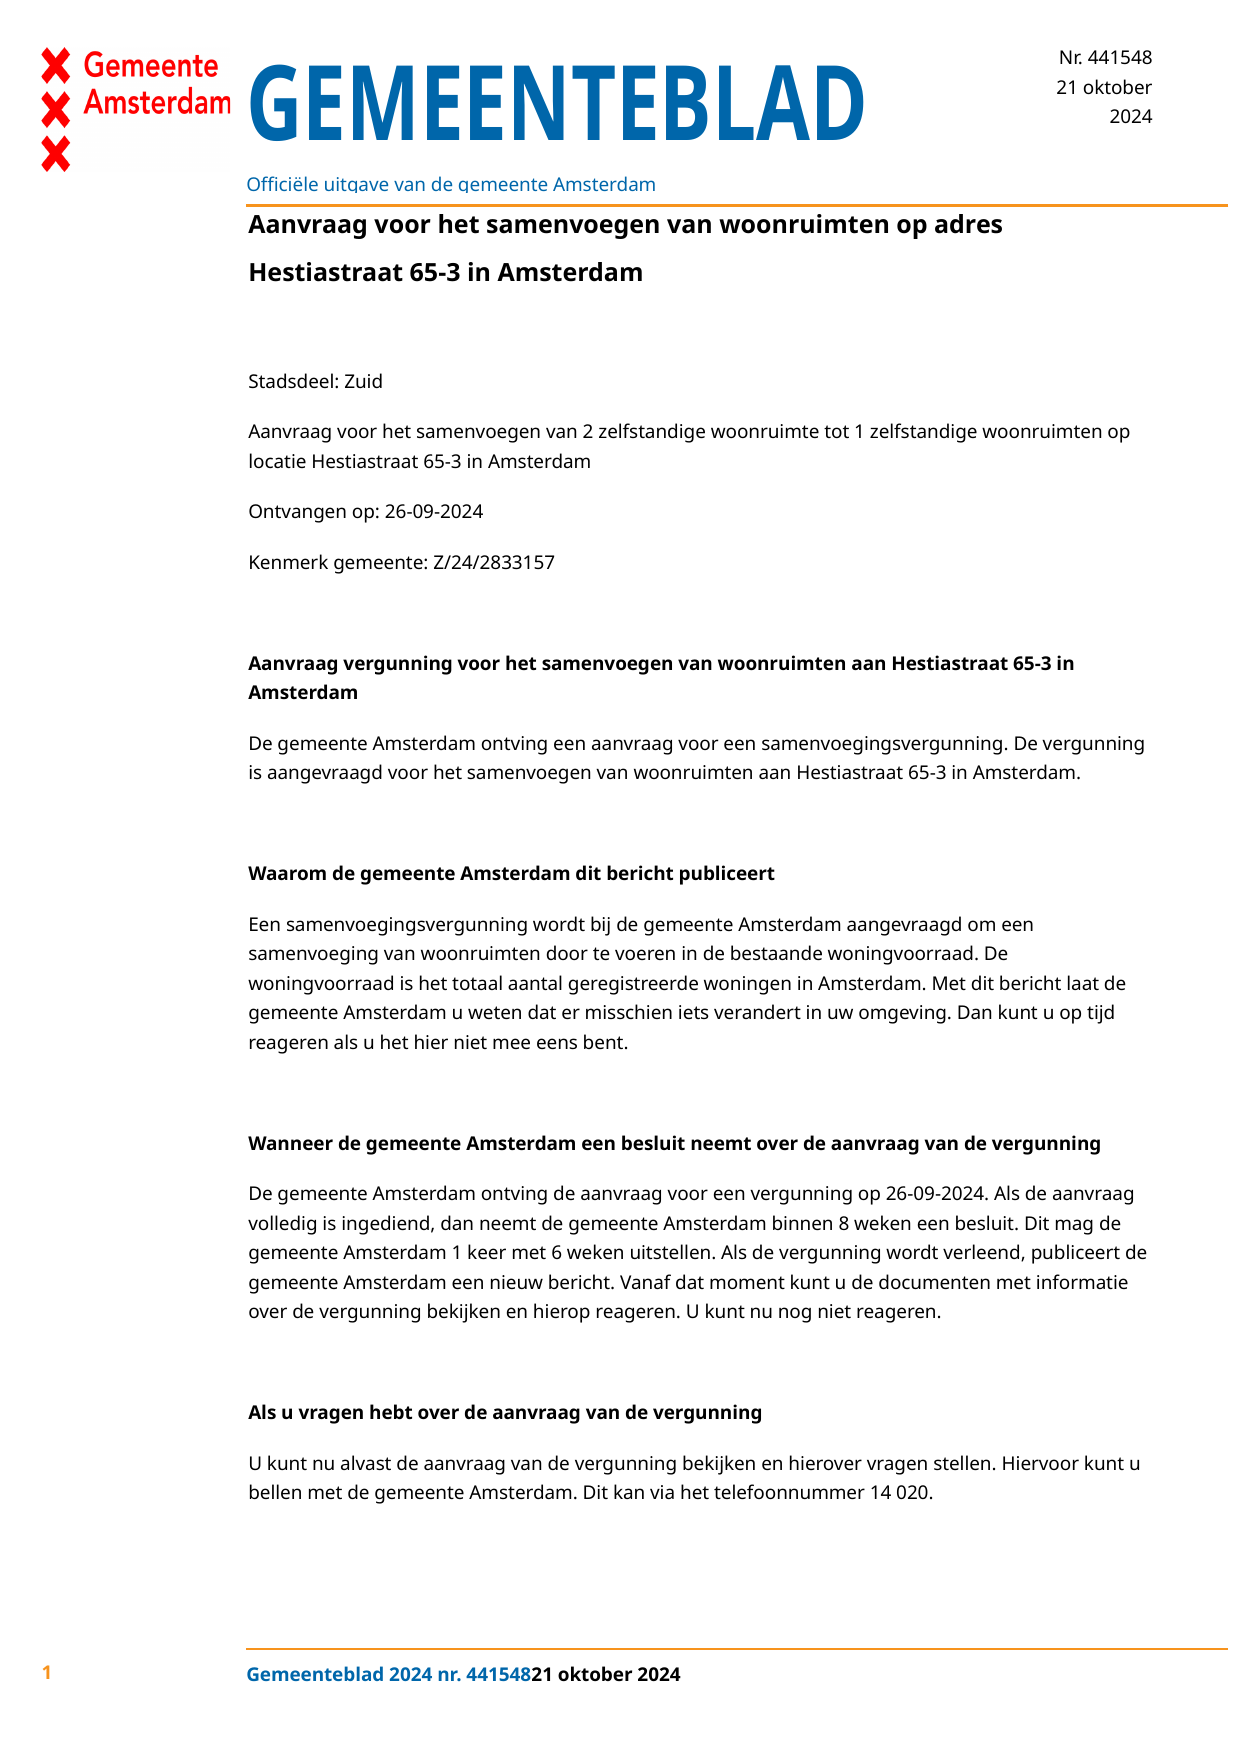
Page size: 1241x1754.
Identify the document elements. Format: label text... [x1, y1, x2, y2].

text Kenmerk gemeente: Z/24/2833157 [248, 549, 1152, 575]
text Aanvraag vergunning voor het samenvoegen van woonruimten aan Hestiastraat 65-3 in Amsterdam [248, 650, 1152, 705]
text Stadsdeel: Zuid [248, 368, 1152, 394]
text Waarom de gemeente Amsterdam dit bericht publiceert [248, 860, 1152, 886]
text Aanvraag voor het samenvoegen van woonruimten op adres Hestiastraat 65-3 in Amsterdam [248, 207, 1152, 288]
text Een samenvoegingsvergunning wordt bij de gemeente Amsterdam aangevraagd om een samenvoeging van woonruimten door te voeren in de bestaande woningvoorraad. De woningvoorraad is het totaal aantal geregistreerde woningen in Amsterdam. Met dit bericht laat de gemeente Amsterdam u weten dat er misschien iets verandert in uw omgeving. Dan kunt u op tijd reageren als u het hier niet mee eens bent. [248, 911, 1152, 1055]
picture [41, 47, 231, 172]
text De gemeente Amsterdam ontving een aanvraag voor een samenvoegingsvergunning. De vergunning is aangevraagd voor het samenvoegen van woonruimten aan Hestiastraat 65-3 in Amsterdam. [248, 730, 1152, 785]
text Ontvangen op: 26-09-2024 [248, 499, 1152, 524]
text Als u vragen hebt over de aanvraag van de vergunning [248, 1399, 1152, 1425]
text Wanneer de gemeente Amsterdam een besluit neemt over de aanvraag van de vergunning [248, 1130, 1152, 1156]
text Aanvraag voor het samenvoegen van 2 zelfstandige woonruimte tot 1 zelfstandige woonruimten op locatie Hestiastraat 65-3 in Amsterdam [248, 419, 1152, 474]
text U kunt nu alvast de aanvraag van de vergunning bekijken en hierover vragen stellen. Hiervoor kunt u bellen met de gemeente Amsterdam. Dit kan via het telefoonnummer 14 020. [248, 1450, 1152, 1505]
text De gemeente Amsterdam ontving de aanvraag voor een vergunning op 26-09-2024. Als de aanvraag volledig is ingediend, dan neemt de gemeente Amsterdam binnen 8 weken een besluit. Dit mag de gemeente Amsterdam 1 keer met 6 weken uitstellen. Als de vergunning wordt verleend, publiceert de gemeente Amsterdam een nieuw bericht. Vanaf dat moment kunt u de documenten met informatie over de vergunning bekijken en hierop reageren. U kunt nu nog niet reageren. [248, 1180, 1152, 1324]
